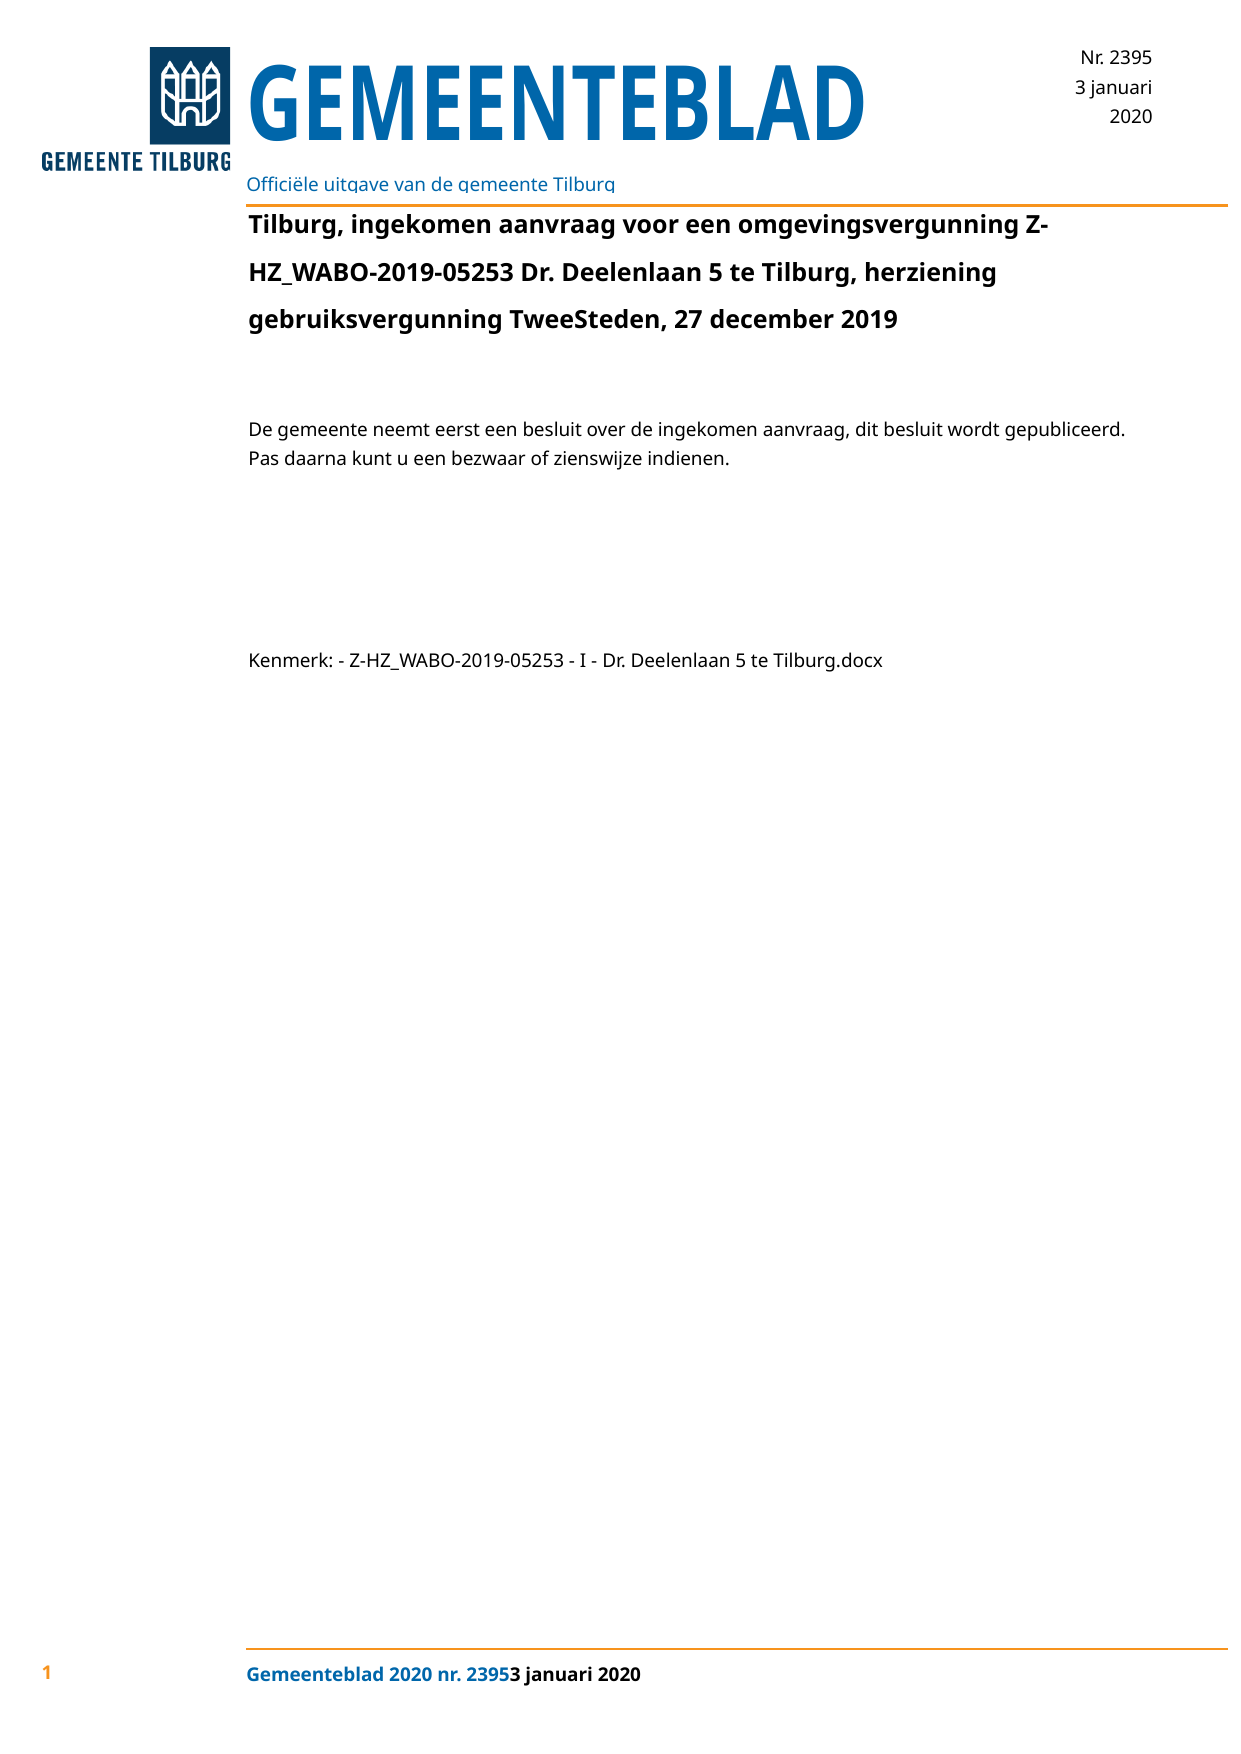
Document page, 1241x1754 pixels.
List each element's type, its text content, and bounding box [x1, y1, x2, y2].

picture [41, 47, 231, 172]
text De gemeente neemt eerst een besluit over de ingekomen aanvraag, dit besluit wordt gepubliceerd. Pas daarna kunt u een bezwaar of zienswijze indienen. [248, 416, 1152, 471]
text Kenmerk: - Z-HZ_WABO-2019-05253 - I - Dr. Deelenlaan 5 te Tilburg.docx [248, 647, 1152, 673]
text Tilburg, ingekomen aanvraag voor een omgevingsvergunning Z-HZ_WABO-2019-05253 Dr. Deelenlaan 5 te Tilburg, herziening gebruiksvergunning TweeSteden, 27 december 2019 [248, 207, 1152, 336]
